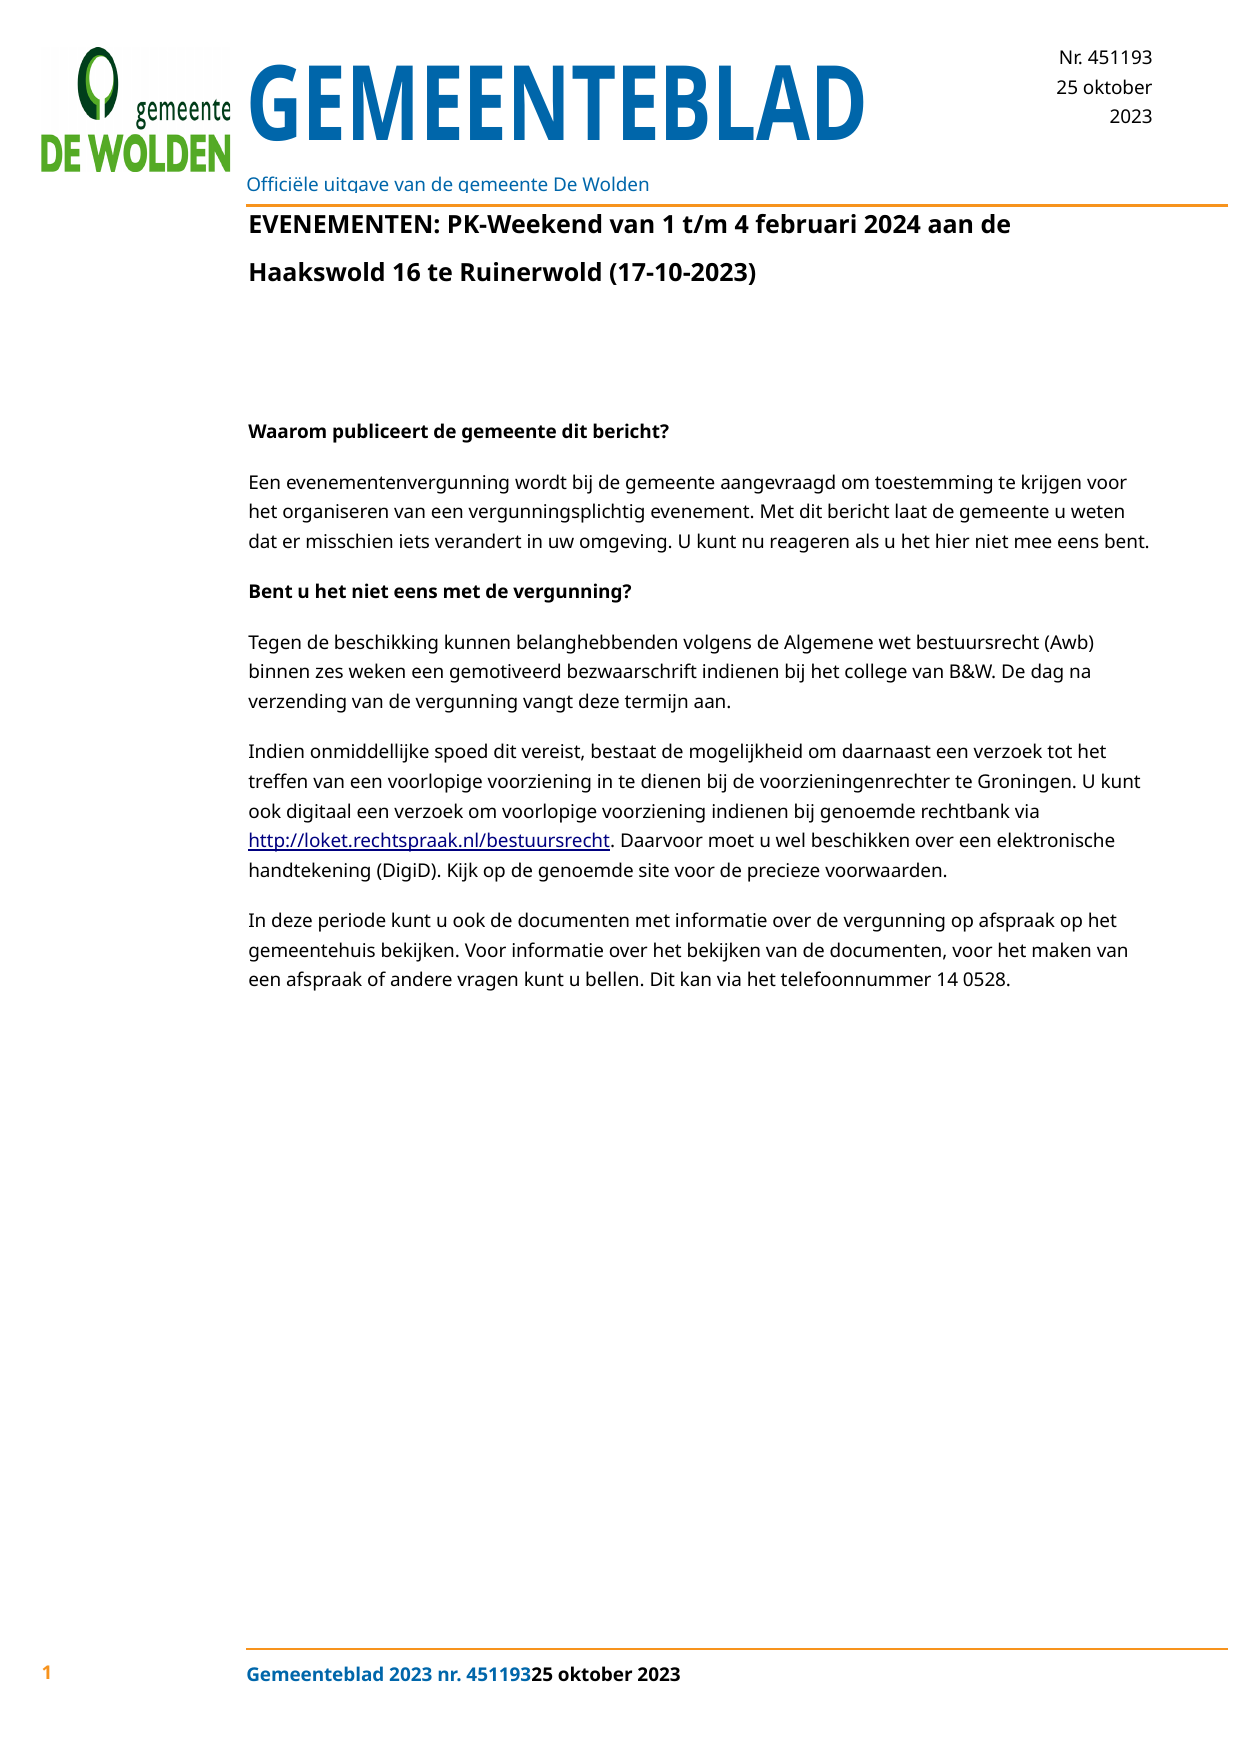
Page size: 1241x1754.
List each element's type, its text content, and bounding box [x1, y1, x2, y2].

picture [41, 47, 231, 172]
text In deze periode kunt u ook de documenten met informatie over de vergunning op afspraak op het gemeentehuis bekijken. Voor informatie over het bekijken van de documenten, voor het maken van een afspraak of andere vragen kunt u bellen. Dit kan via het telefoonnummer 14 0528. [248, 907, 1152, 992]
text EVENEMENTEN: PK-Weekend van 1 t/m 4 februari 2024 aan de Haakswold 16 te Ruinerwold (17-10-2023) [248, 207, 1152, 288]
text Tegen de beschikking kunnen belanghebbenden volgens de Algemene wet bestuursrecht (Awb) binnen zes weken een gemotiveerd bezwaarschrift indienen bij het college van B&W. De dag na verzending van de vergunning vangt deze termijn aan. [248, 629, 1152, 714]
text Een evenementenvergunning wordt bij de gemeente aangevraagd om toestemming te krijgen voor het organiseren van een vergunningsplichtig evenement. Met dit bericht laat de gemeente u weten dat er misschien iets verandert in uw omgeving. U kunt nu reageren als u het hier niet mee eens bent. [248, 469, 1152, 554]
text Bent u het niet eens met de vergunning? [248, 579, 1152, 604]
text Indien onmiddellijke spoed dit vereist, bestaat de mogelijkheid om daarnaast een verzoek tot het treffen van een voorlopige voorziening in te dienen bij de voorzieningenrechter te Groningen. U kunt ook digitaal een verzoek om voorlopige voorziening indienen bij genoemde rechtbank via http://loket.rechtspraak.nl/bestuursrecht. Daarvoor moet u wel beschikken over een elektronische handtekening (DigiD). Kijk op de genoemde site voor de precieze voorwaarden. [248, 739, 1152, 883]
text Waarom publiceert de gemeente dit bericht? [248, 419, 1152, 444]
